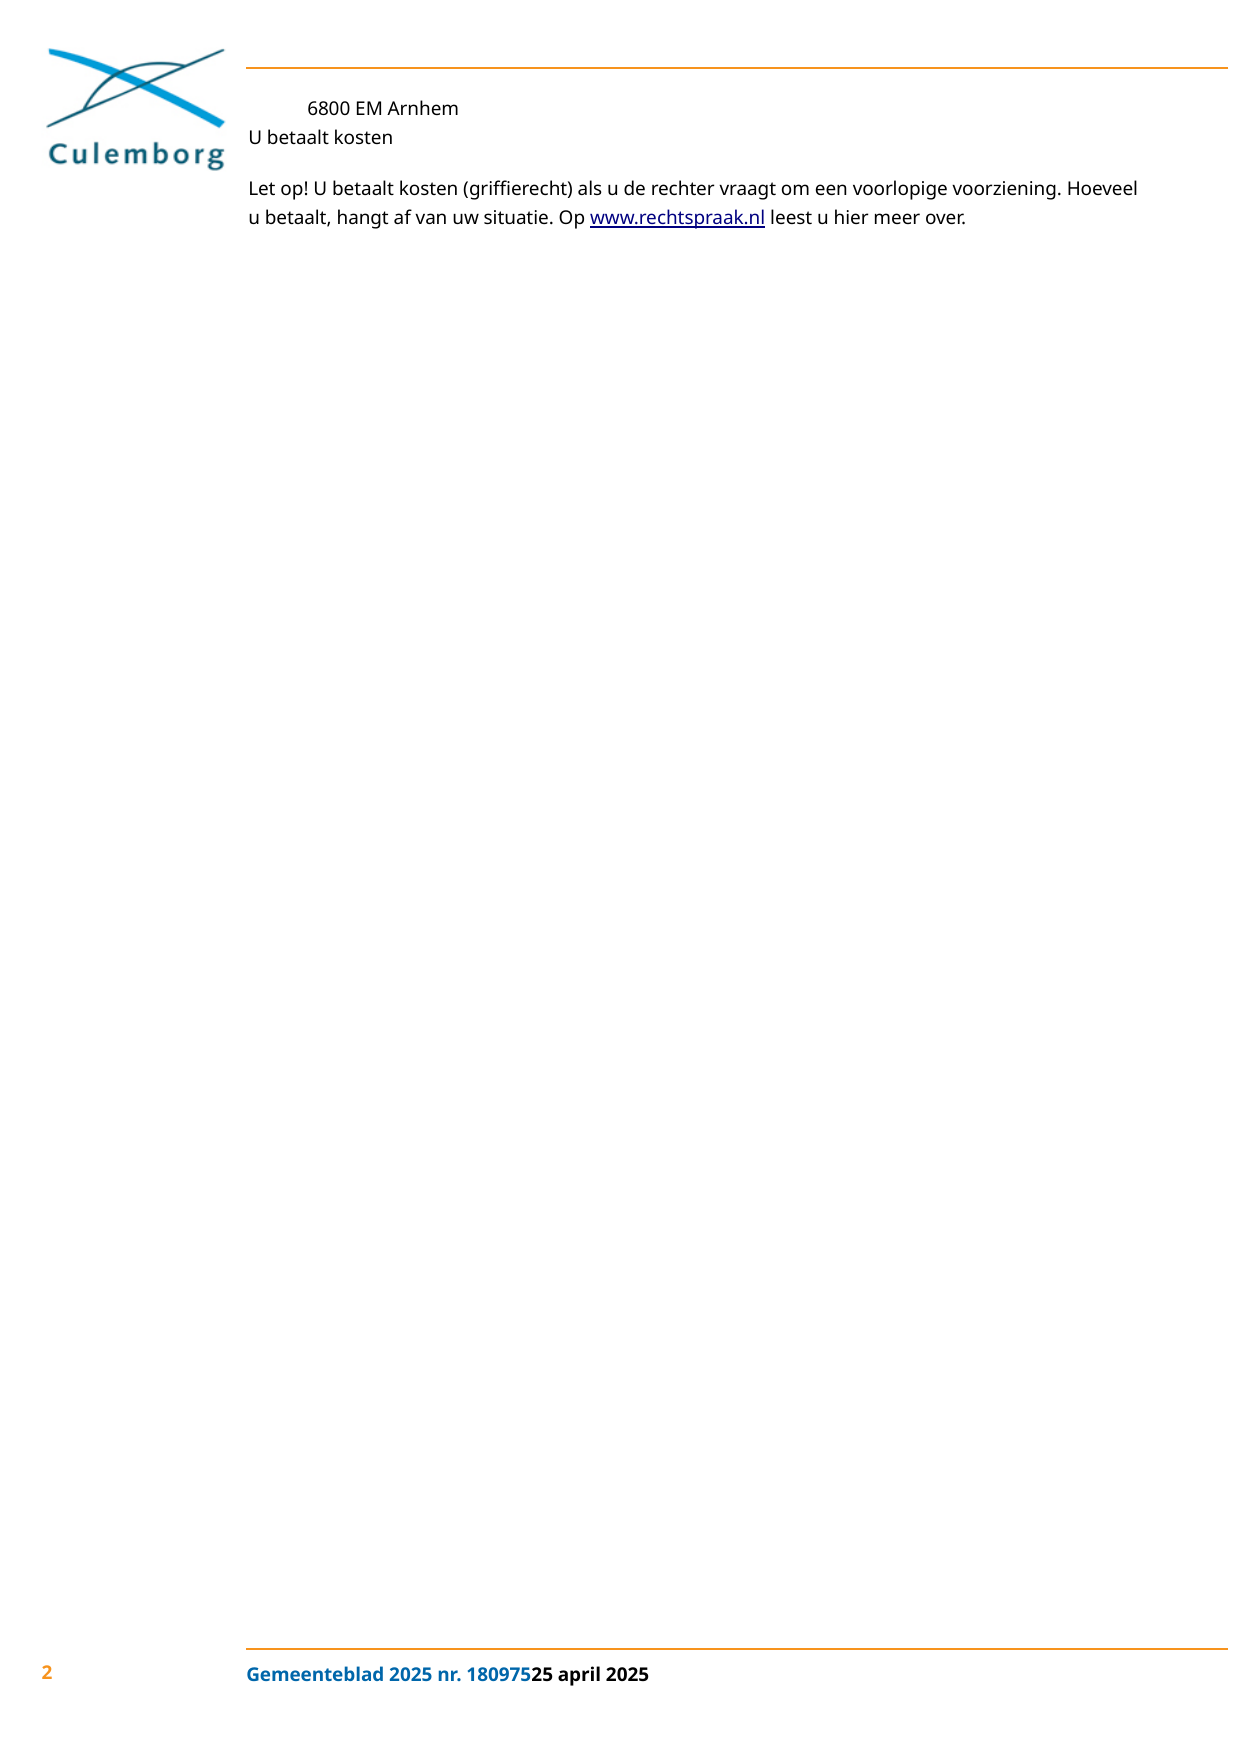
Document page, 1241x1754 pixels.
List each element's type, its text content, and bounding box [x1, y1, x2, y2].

picture [41, 47, 231, 172]
text Let op! U betaalt kosten (griffierecht) als u de rechter vraagt om een voorlopige voorziening. Hoeveel u betaalt, hangt af van uw situatie. Op www.rechtspraak.nl leest u hier meer over. [248, 175, 1152, 230]
list 6800 EM Arnhem [248, 95, 1152, 121]
text U betaalt kosten [248, 124, 1152, 150]
